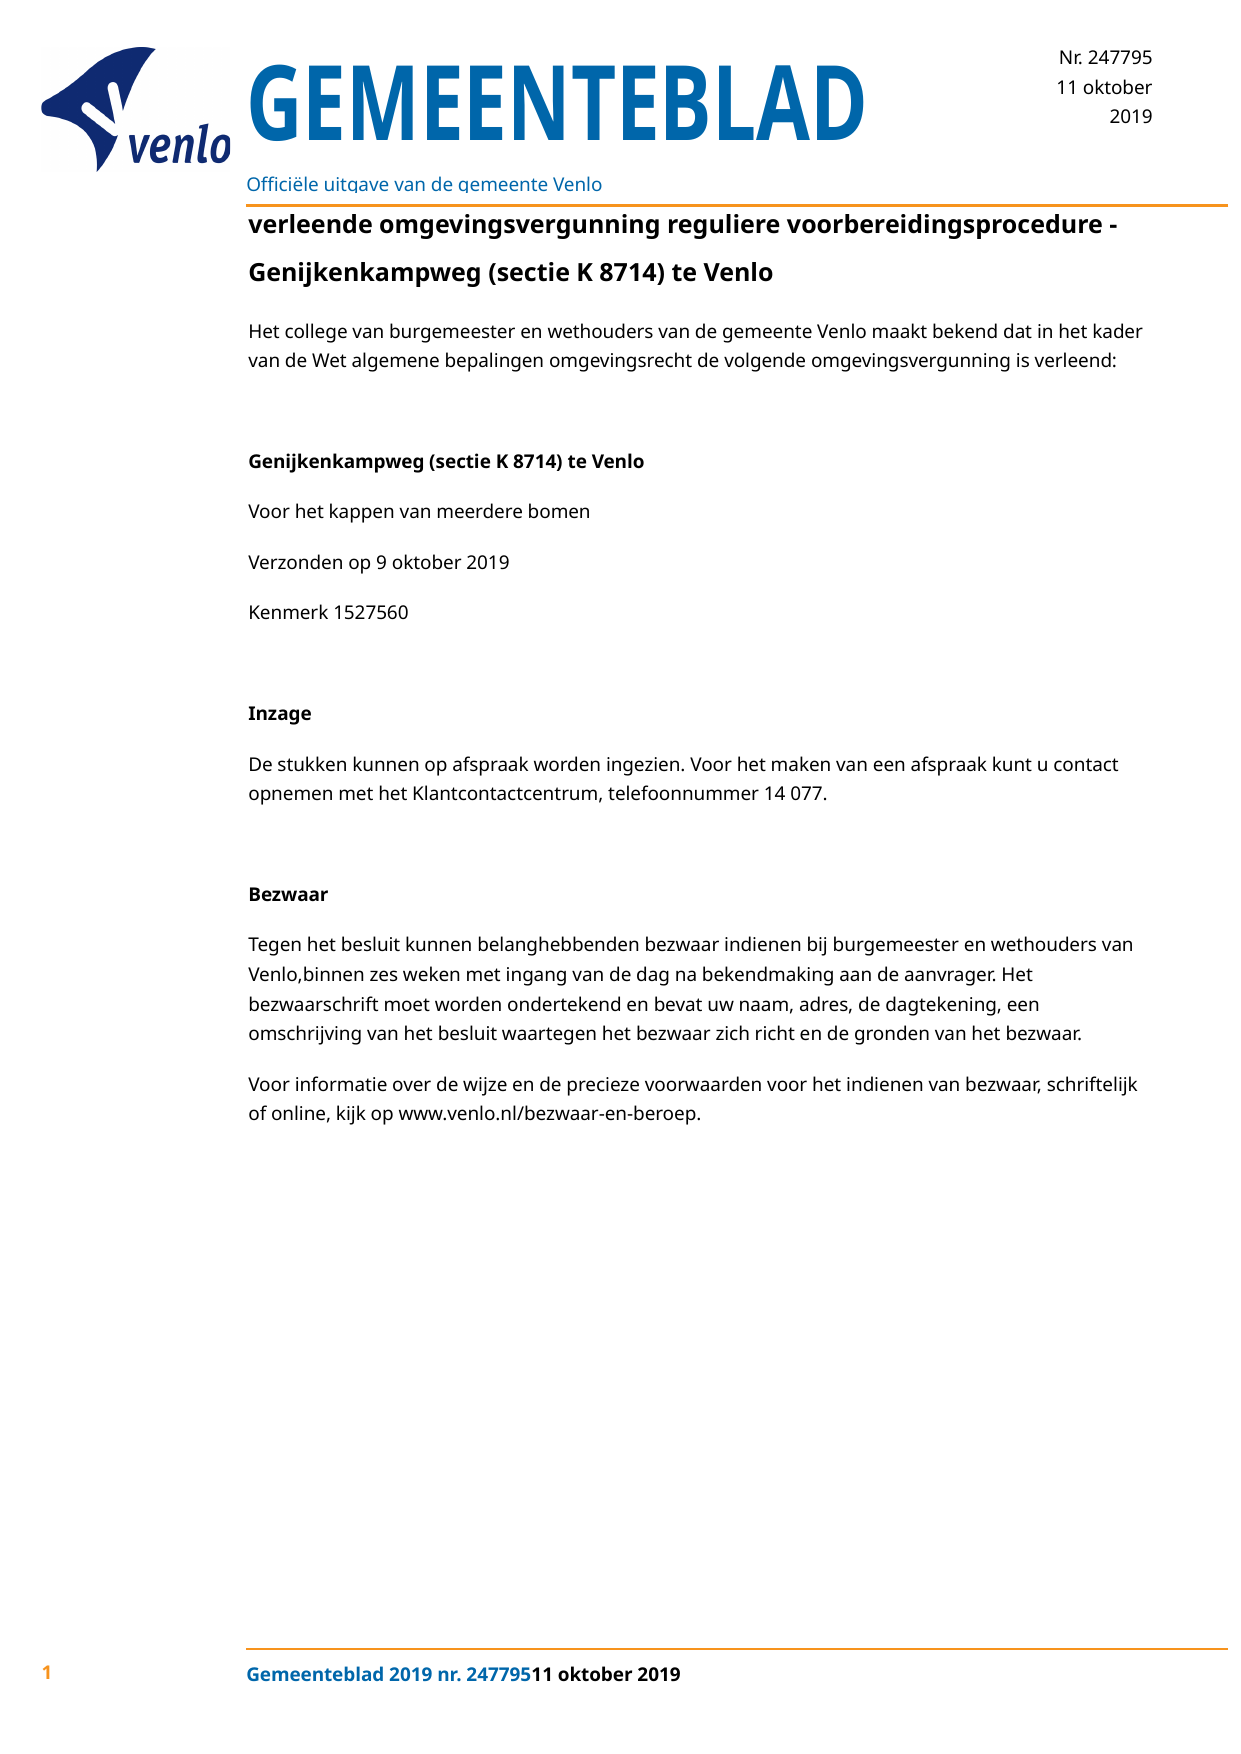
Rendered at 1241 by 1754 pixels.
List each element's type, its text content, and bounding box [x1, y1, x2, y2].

text Inzage [248, 700, 1152, 726]
text verleende omgevingsvergunning reguliere voorbereidingsprocedure - Genijkenkampweg (sectie K 8714) te Venlo [248, 207, 1152, 288]
text Tegen het besluit kunnen belanghebbenden bezwaar indienen bij burgemeester en wethouders van Venlo,binnen zes weken met ingang van de dag na bekendmaking aan de aanvrager. Het bezwaarschrift moet worden ondertekend en bevat uw naam, adres, de dagtekening, een omschrijving van het besluit waartegen het bezwaar zich richt en de gronden van het bezwaar. [248, 932, 1152, 1046]
text Voor het kappen van meerdere bomen [248, 499, 1152, 524]
text Kenmerk 1527560 [248, 599, 1152, 625]
text Voor informatie over de wijze en de precieze voorwaarden voor het indienen van bezwaar, schriftelijk of online, kijk op www.venlo.nl/bezwaar-en-beroep. [248, 1071, 1152, 1126]
text Bezwaar [248, 881, 1152, 907]
text Genijkenkampweg (sectie K 8714) te Venlo [248, 448, 1152, 474]
text Verzonden op 9 oktober 2019 [248, 549, 1152, 575]
text Het college van burgemeester en wethouders van de gemeente Venlo maakt bekend dat in het kader van de Wet algemene bepalingen omgevingsrecht de volgende omgevingsvergunning is verleend: [248, 318, 1152, 373]
text De stukken kunnen op afspraak worden ingezien. Voor het maken van een afspraak kunt u contact opnemen met het Klantcontactcentrum, telefoonnummer 14 077. [248, 751, 1152, 806]
picture [41, 47, 231, 172]
